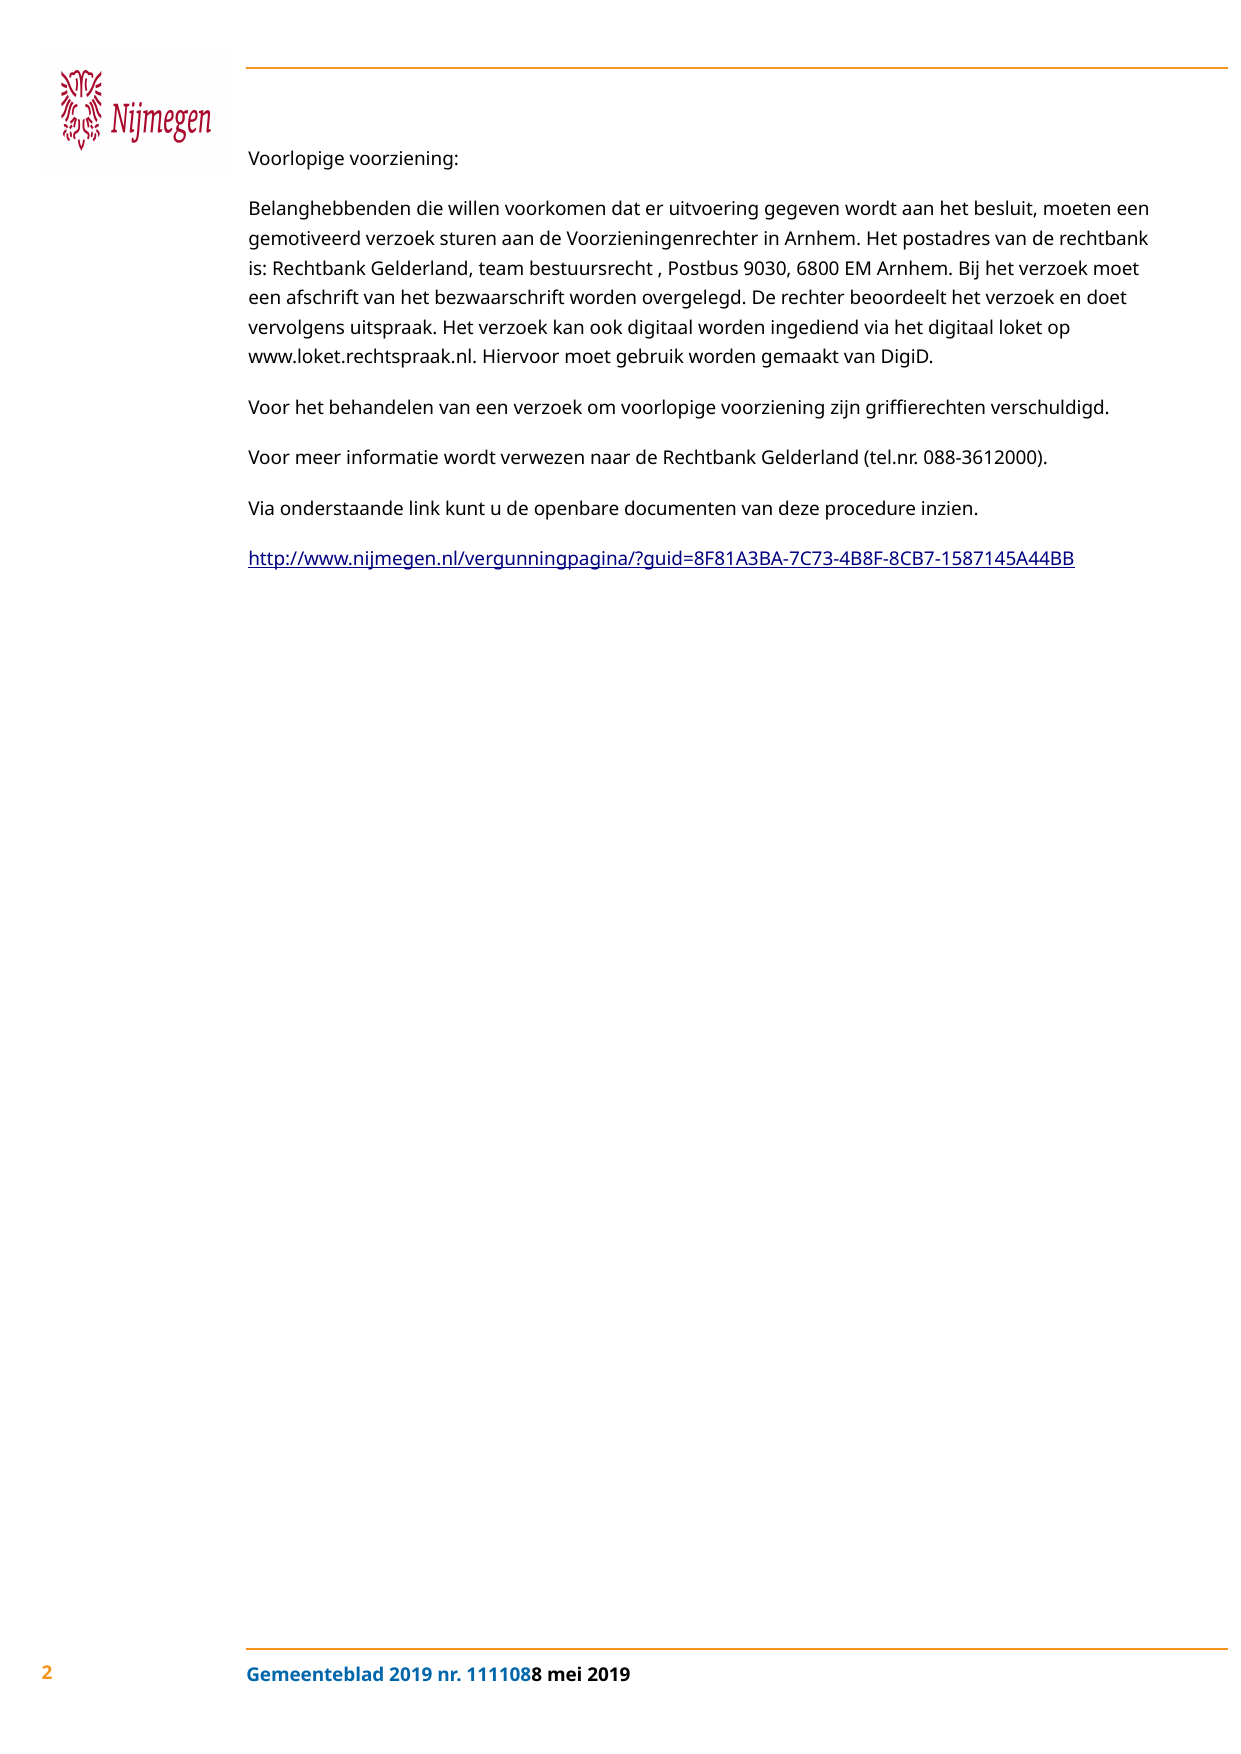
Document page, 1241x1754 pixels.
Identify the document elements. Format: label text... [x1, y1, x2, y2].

text Voorlopige voorziening: [248, 145, 1152, 171]
picture [41, 47, 231, 172]
text Voor meer informatie wordt verwezen naar de Rechtbank Gelderland (tel.nr. 088-3612000). [248, 444, 1152, 470]
text Voor het behandelen van een verzoek om voorlopige voorziening zijn griffierechten verschuldigd. [248, 394, 1152, 420]
text http://www.nijmegen.nl/vergunningpagina/?guid=8F81A3BA-7C73-4B8F-8CB7-1587145A44BB [248, 545, 1152, 571]
text Via onderstaande link kunt u de openbare documenten van deze procedure inzien. [248, 495, 1152, 521]
text Belanghebbenden die willen voorkomen dat er uitvoering gegeven wordt aan het besluit, moeten een gemotiveerd verzoek sturen aan de Voorzieningenrechter in Arnhem. Het postadres van de rechtbank is: Rechtbank Gelderland, team bestuursrecht , Postbus 9030, 6800 EM Arnhem. Bij het verzoek moet een afschrift van het bezwaarschrift worden overgelegd. De rechter beoordeelt het verzoek en doet vervolgens uitspraak. Het verzoek kan ook digitaal worden ingediend via het digitaal loket op www.loket.rechtspraak.nl. Hiervoor moet gebruik worden gemaakt van DigiD. [248, 196, 1152, 369]
